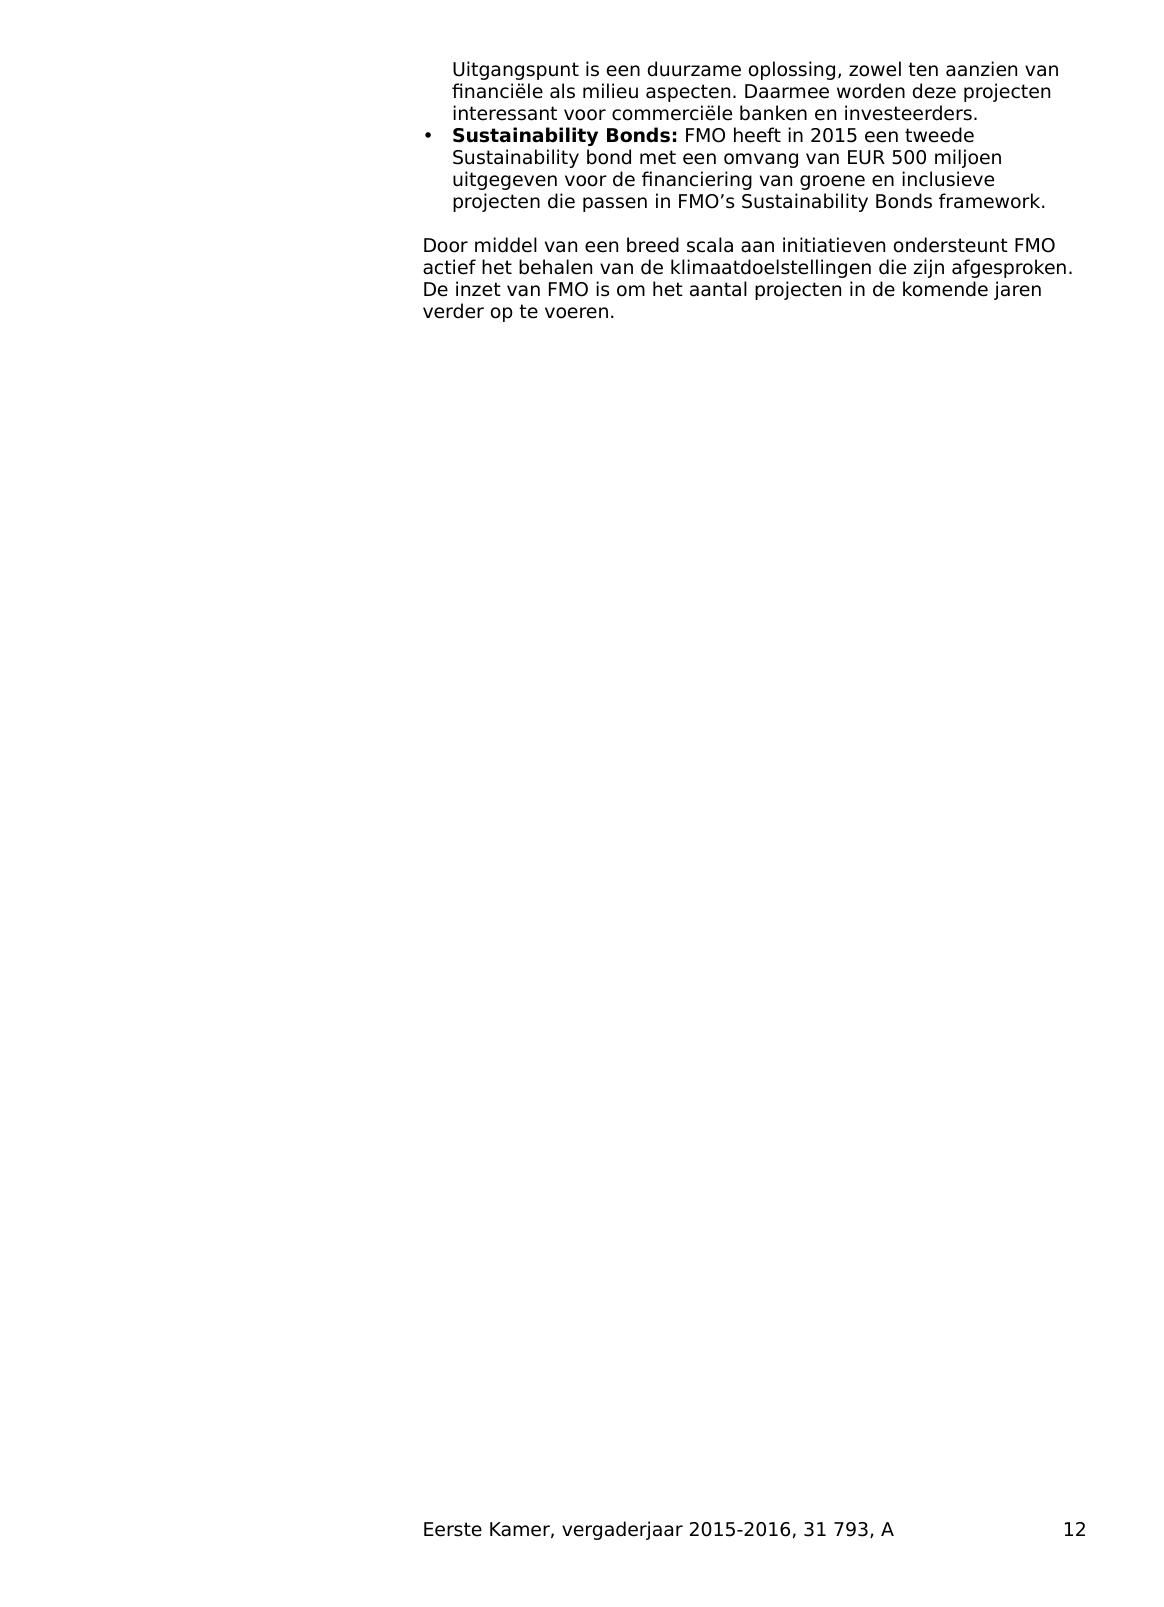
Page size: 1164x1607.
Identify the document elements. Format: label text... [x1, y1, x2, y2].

text • Sustainability Bonds: FMO heeft in 2015 een tweede Sustainability bond met een omvang van EUR 500 miljoen uitgegeven voor de financiering van groene en inclusieve projecten die passen in FMO’s Sustainability Bonds framework. [422, 125, 1087, 213]
text Door middel van een breed scala aan initiatieven ondersteunt FMO actief het behalen van de klimaatdoelstellingen die zijn afgesproken. De inzet van FMO is om het aantal projecten in de komende jaren verder op te voeren. [422, 235, 1087, 323]
text Uitgangspunt is een duurzame oplossing, zowel ten aanzien van financiële als milieu aspecten. Daarmee worden deze projecten interessant voor commerciële banken en investeerders. [422, 59, 1087, 125]
